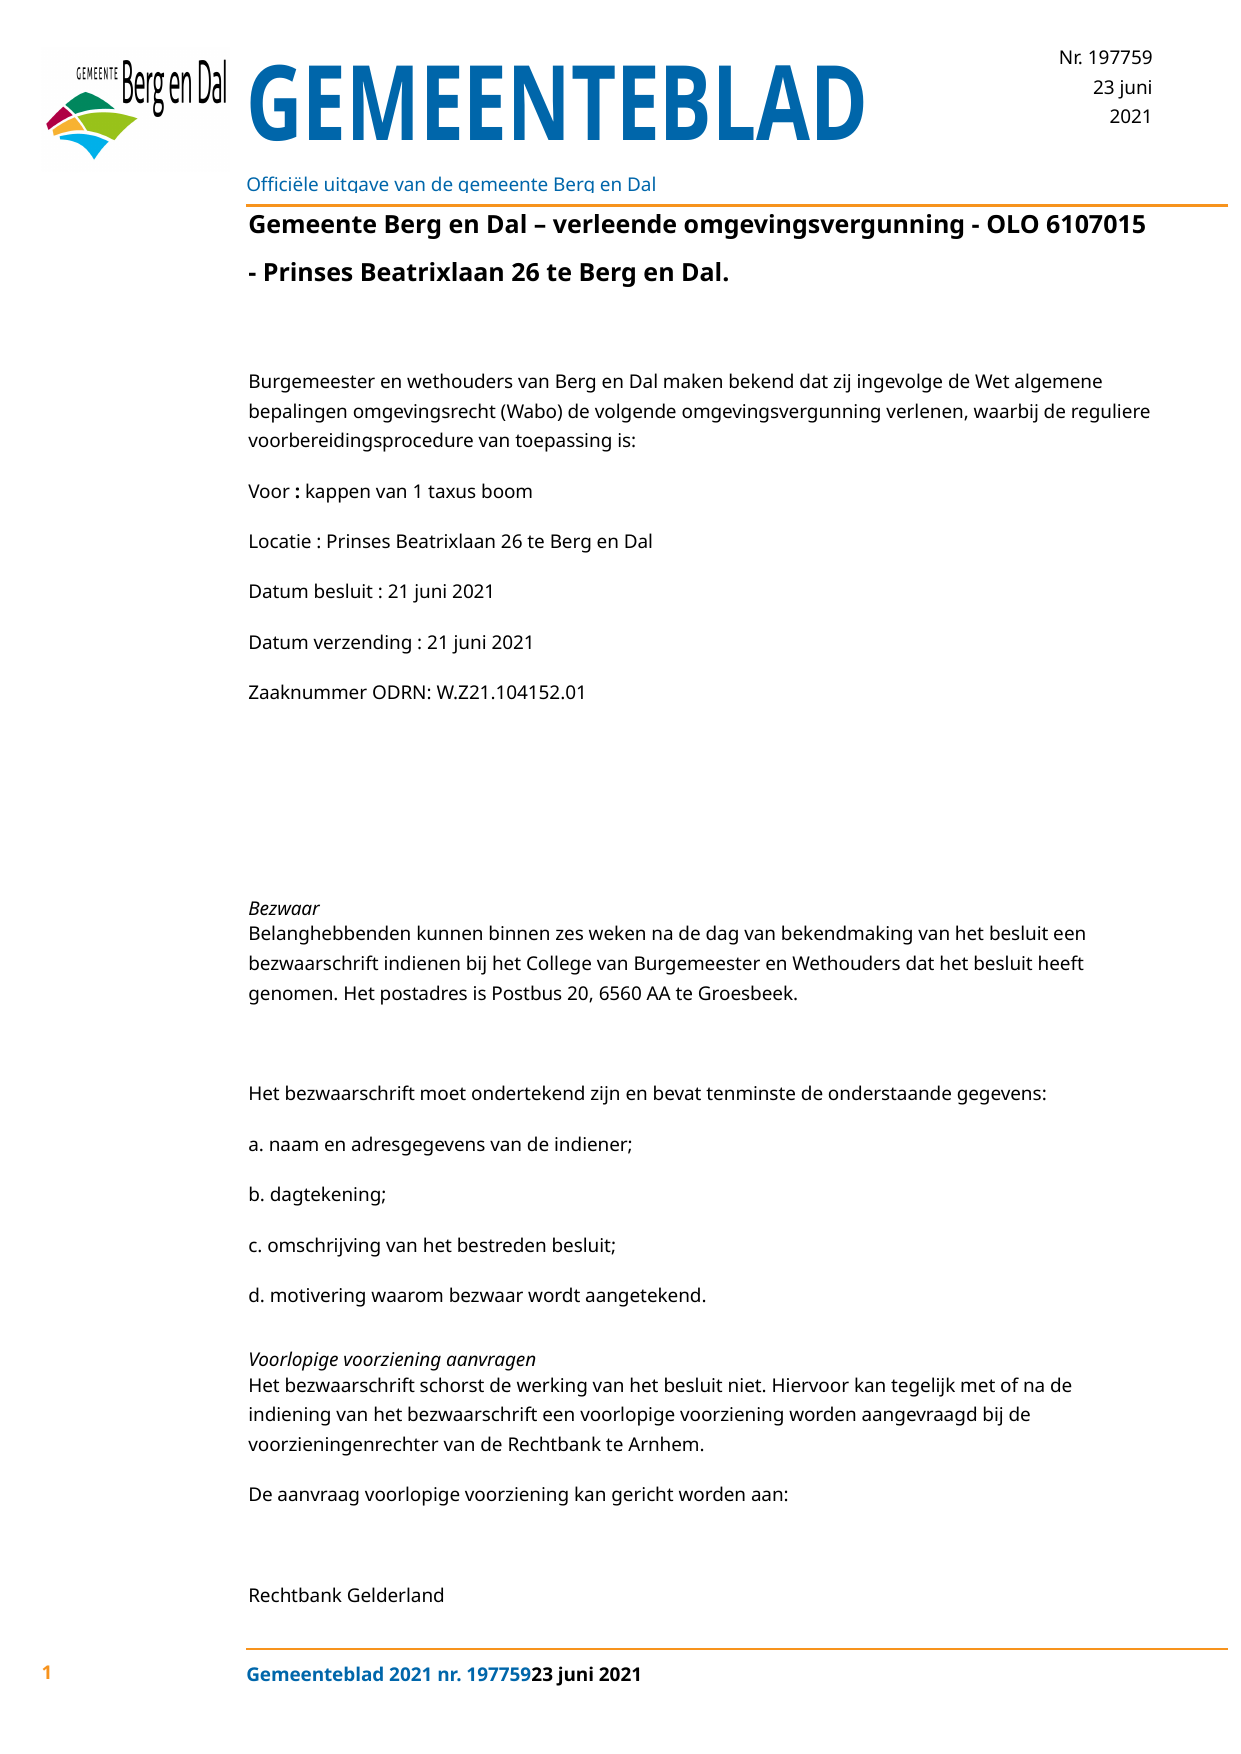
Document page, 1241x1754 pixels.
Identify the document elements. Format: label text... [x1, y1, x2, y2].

text b. dagtekening; [248, 1181, 1152, 1207]
text Zaaknummer ODRN: W.Z21.104152.01 [248, 679, 1152, 705]
text Datum verzending : 21 juni 2021 [248, 629, 1152, 655]
text De aanvraag voorlopige voorziening kan gericht worden aan: [248, 1481, 1152, 1507]
text Locatie : Prinses Beatrixlaan 26 te Berg en Dal [248, 528, 1152, 554]
text Het bezwaarschrift schorst de werking van het besluit niet. Hiervoor kan tegelijk met of na de indiening van het bezwaarschrift een voorlopige voorziening worden aangevraagd bij de voorzieningenrechter van de Rechtbank te Arnhem. [248, 1372, 1152, 1457]
text Rechtbank Gelderland [248, 1582, 1152, 1608]
text Burgemeester en wethouders van Berg en Dal maken bekend dat zij ingevolge de Wet algemene bepalingen omgevingsrecht (Wabo) de volgende omgevingsvergunning verlenen, waarbij de reguliere voorbereidingsprocedure van toepassing is: [248, 368, 1152, 453]
text Gemeente Berg en Dal – verleende omgevingsvergunning - OLO 6107015 - Prinses Beatrixlaan 26 te Berg en Dal. [248, 207, 1152, 288]
text Voorlopige voorziening aanvragen [248, 1346, 1152, 1372]
text Bezwaar [248, 895, 1152, 921]
picture [41, 47, 231, 172]
text a. naam en adresgegevens van de indiener; [248, 1131, 1152, 1157]
text Datum besluit : 21 juni 2021 [248, 579, 1152, 604]
text c. omschrijving van het bestreden besluit; [248, 1232, 1152, 1257]
text Belanghebbenden kunnen binnen zes weken na de dag van bekendmaking van het besluit een bezwaarschrift indienen bij het College van Burgemeester en Wethouders dat het besluit heeft genomen. Het postadres is Postbus 20, 6560 AA te Groesbeek. [248, 921, 1152, 1005]
text Het bezwaarschrift moet ondertekend zijn en bevat tenminste de onderstaande gegevens: [248, 1081, 1152, 1106]
text Voor : kappen van 1 taxus boom [248, 478, 1152, 504]
text d. motivering waarom bezwaar wordt aangetekend. [248, 1282, 1152, 1308]
